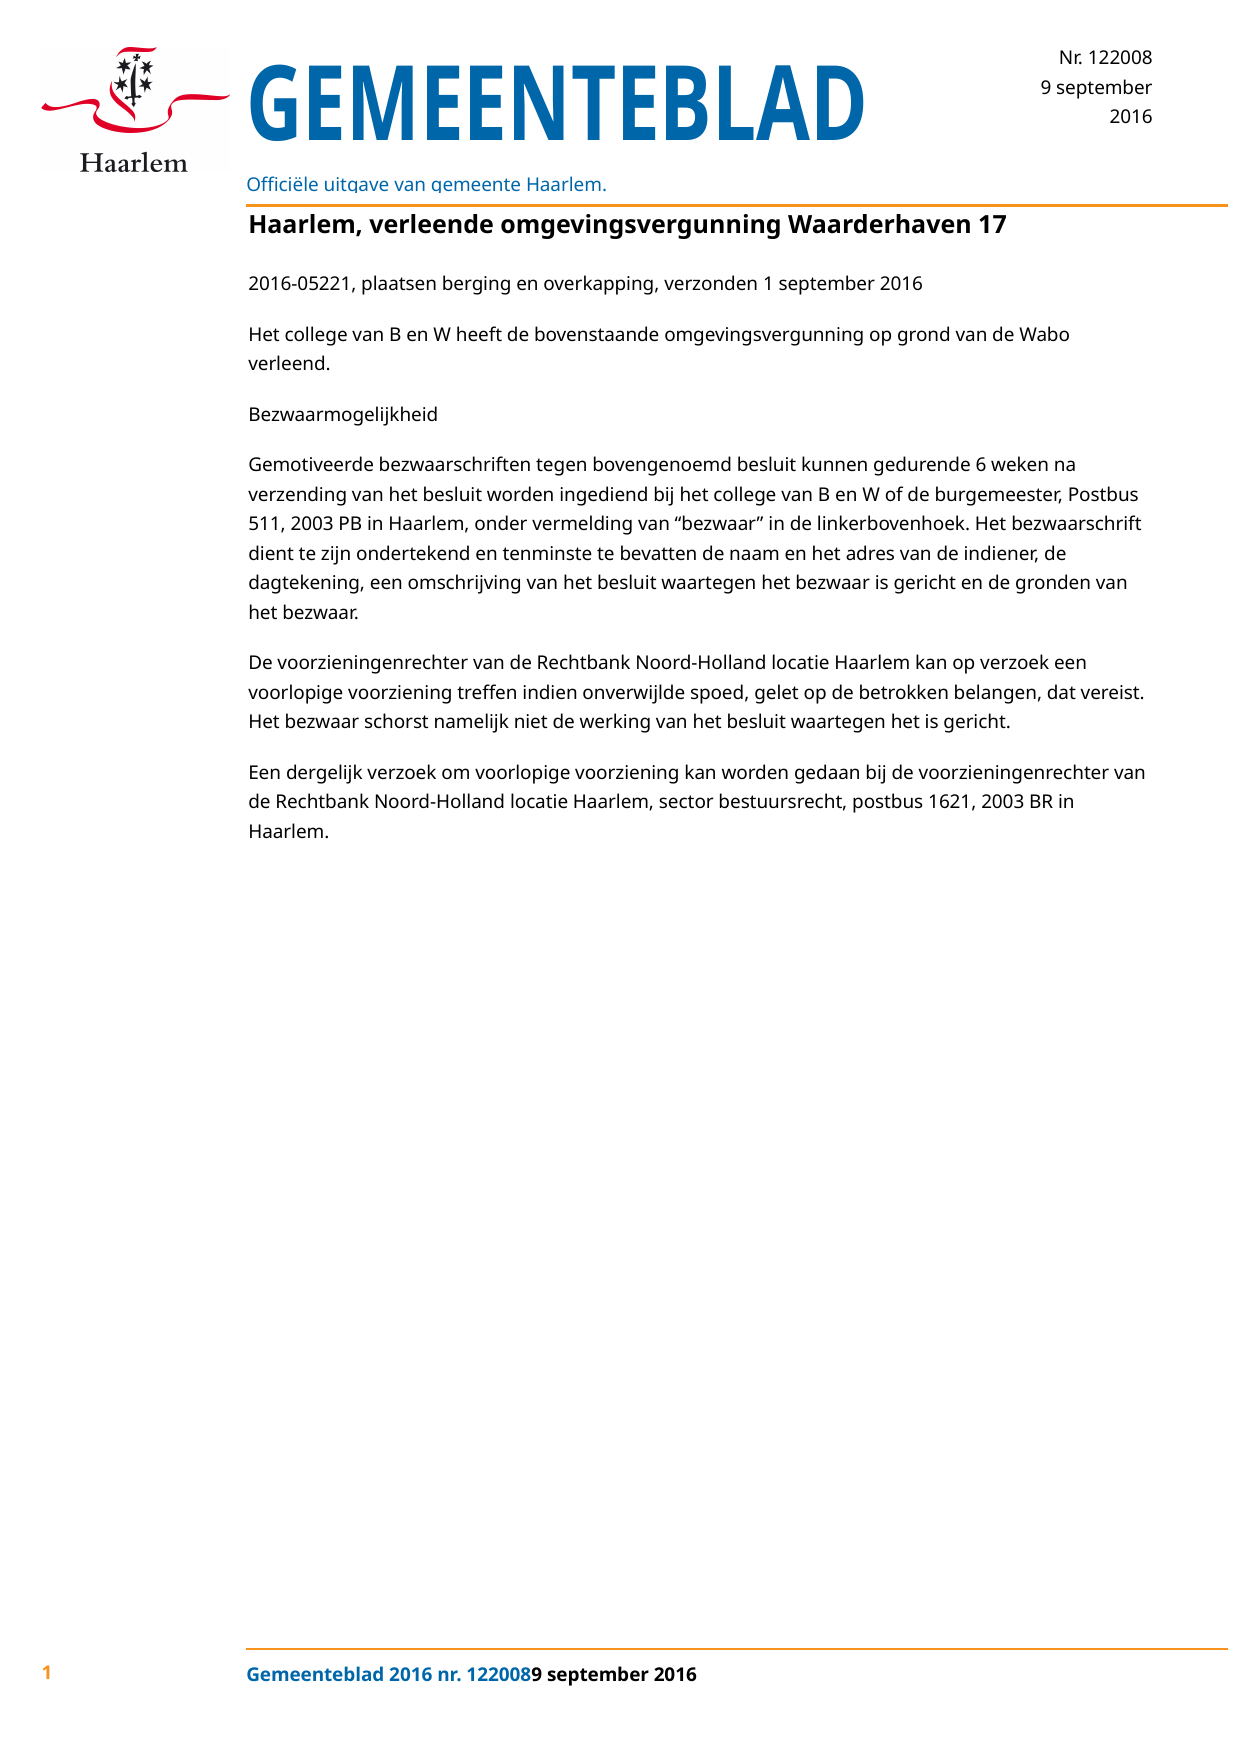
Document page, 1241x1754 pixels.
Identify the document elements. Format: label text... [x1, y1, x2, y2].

text De voorzieningenrechter van de Rechtbank Noord-Holland locatie Haarlem kan op verzoek een voorlopige voorziening treffen indien onverwijlde spoed, gelet op de betrokken belangen, dat vereist. Het bezwaar schorst namelijk niet de werking van het besluit waartegen het is gericht. [248, 649, 1152, 734]
text 2016-05221, plaatsen berging en overkapping, verzonden 1 september 2016 [248, 270, 1152, 296]
text Het college van B en W heeft de bovenstaande omgevingsvergunning op grond van de Wabo verleend. [248, 321, 1152, 376]
picture [41, 47, 231, 172]
text Haarlem, verleende omgevingsvergunning Waarderhaven 17 [248, 207, 1152, 241]
text Gemotiveerde bezwaarschriften tegen bovengenoemd besluit kunnen gedurende 6 weken na verzending van het besluit worden ingediend bij het college van B en W of de burgemeester, Postbus 511, 2003 PB in Haarlem, onder vermelding van “bezwaar” in de linkerbovenhoek. Het bezwaarschrift dient te zijn ondertekend en tenminste te bevatten de naam en het adres van de indiener, de dagtekening, een omschrijving van het besluit waartegen het bezwaar is gericht en de gronden van het bezwaar. [248, 451, 1152, 625]
text Bezwaarmogelijkheid [248, 401, 1152, 426]
text Een dergelijk verzoek om voorlopige voorziening kan worden gedaan bij de voorzieningenrechter van de Rechtbank Noord-Holland locatie Haarlem, sector bestuursrecht, postbus 1621, 2003 BR in Haarlem. [248, 759, 1152, 844]
